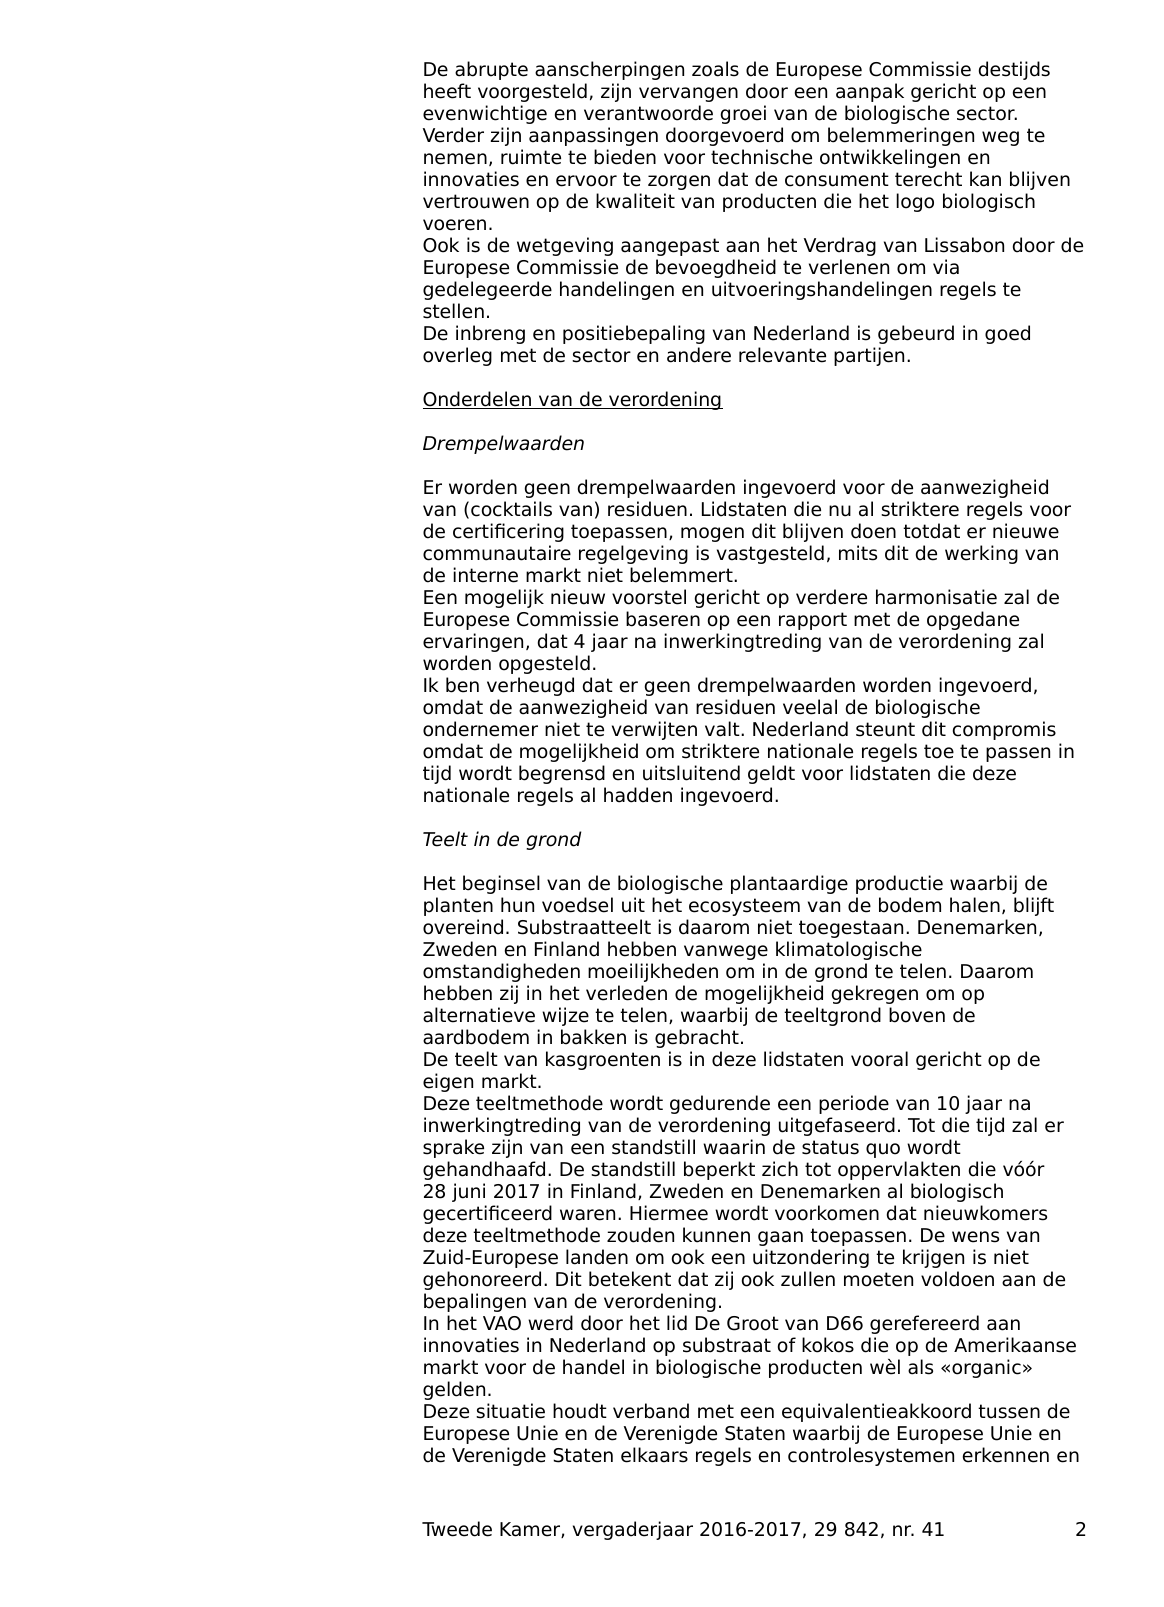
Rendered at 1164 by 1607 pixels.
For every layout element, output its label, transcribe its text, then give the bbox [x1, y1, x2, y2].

subtitle Onderdelen van de verordening [422, 389, 1087, 411]
text Het beginsel van de biologische plantaardige productie waarbij de planten hun voedsel uit het ecosysteem van de bodem halen, blijft overeind. Substraatteelt is daarom niet toegestaan. Denemarken, Zweden en Finland hebben vanwege klimatologische omstandigheden moeilijkheden om in de grond te telen. Daarom hebben zij in het verleden de mogelijkheid gekregen om op alternatieve wijze te telen, waarbij de teeltgrond boven de aardbodem in bakken is gebracht. [422, 873, 1087, 1049]
text De abrupte aanscherpingen zoals de Europese Commissie destijds heeft voorgesteld, zijn vervangen door een aanpak gericht op een evenwichtige en verantwoorde groei van de biologische sector. Verder zijn aanpassingen doorgevoerd om belemmeringen weg te nemen, ruimte te bieden voor technische ontwikkelingen en innovaties en ervoor te zorgen dat de consument terecht kan blijven vertrouwen op de kwaliteit van producten die het logo biologisch voeren. [422, 59, 1087, 235]
subtitle Drempelwaarden [422, 433, 1087, 455]
text Ik ben verheugd dat er geen drempelwaarden worden ingevoerd, omdat de aanwezigheid van residuen veelal de biologische ondernemer niet te verwijten valt. Nederland steunt dit compromis omdat de mogelijkheid om striktere nationale regels toe te passen in tijd wordt begrensd en uitsluitend geldt voor lidstaten die deze nationale regels al hadden ingevoerd. [422, 675, 1087, 807]
text Een mogelijk nieuw voorstel gericht op verdere harmonisatie zal de Europese Commissie baseren op een rapport met de opgedane ervaringen, dat 4 jaar na inwerkingtreding van de verordening zal worden opgesteld. [422, 587, 1087, 675]
text Ook is de wetgeving aangepast aan het Verdrag van Lissabon door de Europese Commissie de bevoegdheid te verlenen om via gedelegeerde handelingen en uitvoeringshandelingen regels te stellen. [422, 235, 1087, 323]
text De inbreng en positiebepaling van Nederland is gebeurd in goed overleg met de sector en andere relevante partijen. [422, 323, 1087, 367]
text In het VAO werd door het lid De Groot van D66 gerefereerd aan innovaties in Nederland op substraat of kokos die op de Amerikaanse markt voor de handel in biologische producten wèl als «organic» gelden. [422, 1313, 1087, 1401]
text Deze teeltmethode wordt gedurende een periode van 10 jaar na inwerkingtreding van de verordening uitgefaseerd. Tot die tijd zal er sprake zijn van een standstill waarin de status quo wordt gehandhaafd. De standstill beperkt zich tot oppervlakten die vóór 28 juni 2017 in Finland, Zweden en Denemarken al biologisch gecertificeerd waren. Hiermee wordt voorkomen dat nieuwkomers deze teeltmethode zouden kunnen gaan toepassen. De wens van Zuid-Europese landen om ook een uitzondering te krijgen is niet gehonoreerd. Dit betekent dat zij ook zullen moeten voldoen aan de bepalingen van de verordening. [422, 1093, 1087, 1313]
text Deze situatie houdt verband met een equivalentieakkoord tussen de Europese Unie en de Verenigde Staten waarbij de Europese Unie en de Verenigde Staten elkaars regels en controlesystemen erkennen en [422, 1401, 1087, 1467]
subtitle Teelt in de grond [422, 829, 1087, 851]
text Er worden geen drempelwaarden ingevoerd voor de aanwezigheid van (cocktails van) residuen. Lidstaten die nu al striktere regels voor de certificering toepassen, mogen dit blijven doen totdat er nieuwe communautaire regelgeving is vastgesteld, mits dit de werking van de interne markt niet belemmert. [422, 477, 1087, 587]
text De teelt van kasgroenten is in deze lidstaten vooral gericht op de eigen markt. [422, 1049, 1087, 1093]
